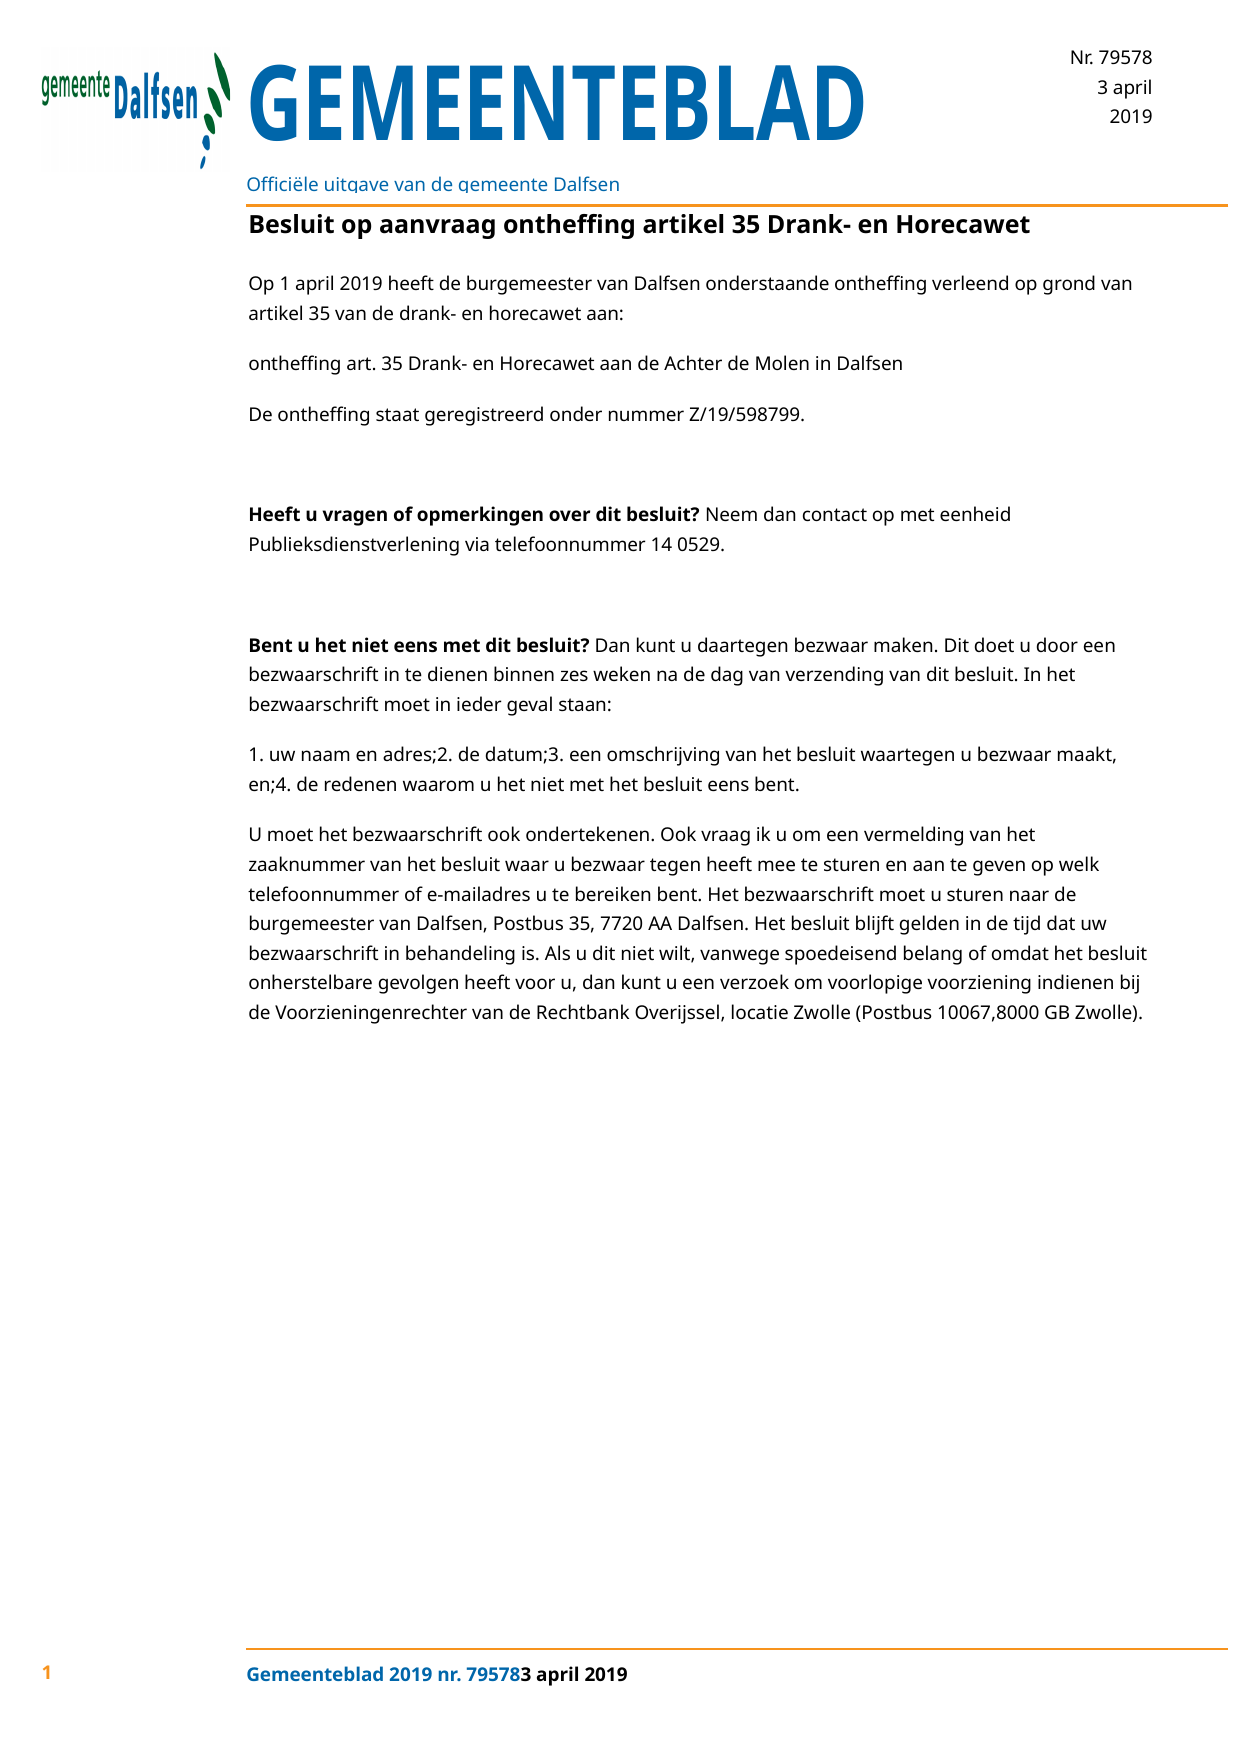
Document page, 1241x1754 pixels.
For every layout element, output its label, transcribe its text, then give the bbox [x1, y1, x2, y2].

text U moet het bezwaarschrift ook ondertekenen. Ook vraag ik u om een vermelding van het zaaknummer van het besluit waar u bezwaar tegen heeft mee te sturen en aan te geven op welk telefoonnummer of e-mailadres u te bereiken bent. Het bezwaarschrift moet u sturen naar de burgemeester van Dalfsen, Postbus 35, 7720 AA Dalfsen. Het besluit blijft gelden in de tijd dat uw bezwaarschrift in behandeling is. Als u dit niet wilt, vanwege spoedeisend belang of omdat het besluit onherstelbare gevolgen heeft voor u, dan kunt u een verzoek om voorlopige voorziening indienen bij de Voorzieningenrechter van de Rechtbank Overijssel, locatie Zwolle (Postbus 10067,8000 GB Zwolle). [248, 822, 1152, 1025]
text De ontheffing staat geregistreerd onder nummer Z/19/598799. [248, 401, 1152, 426]
text Op 1 april 2019 heeft de burgemeester van Dalfsen onderstaande ontheffing verleend op grond van artikel 35 van de drank- en horecawet aan: [248, 270, 1152, 326]
text ontheffing art. 35 Drank- en Horecawet aan de Achter de Molen in Dalfsen [248, 350, 1152, 376]
picture [41, 47, 231, 172]
text Bent u het niet eens met dit besluit? Dan kunt u daartegen bezwaar maken. Dit doet u door een bezwaarschrift in te dienen binnen zes weken na de dag van verzending van dit besluit. In het bezwaarschrift moet in ieder geval staan: [248, 632, 1152, 717]
text Besluit op aanvraag ontheffing artikel 35 Drank- en Horecawet [248, 207, 1152, 241]
text 1. uw naam en adres;2. de datum;3. een omschrijving van het besluit waartegen u bezwaar maakt, en;4. de redenen waarom u het niet met het besluit eens bent. [248, 742, 1152, 797]
text Heeft u vragen of opmerkingen over dit besluit? Neem dan contact op met eenheid Publieksdienstverlening via telefoonnummer 14 0529. [248, 502, 1152, 557]
